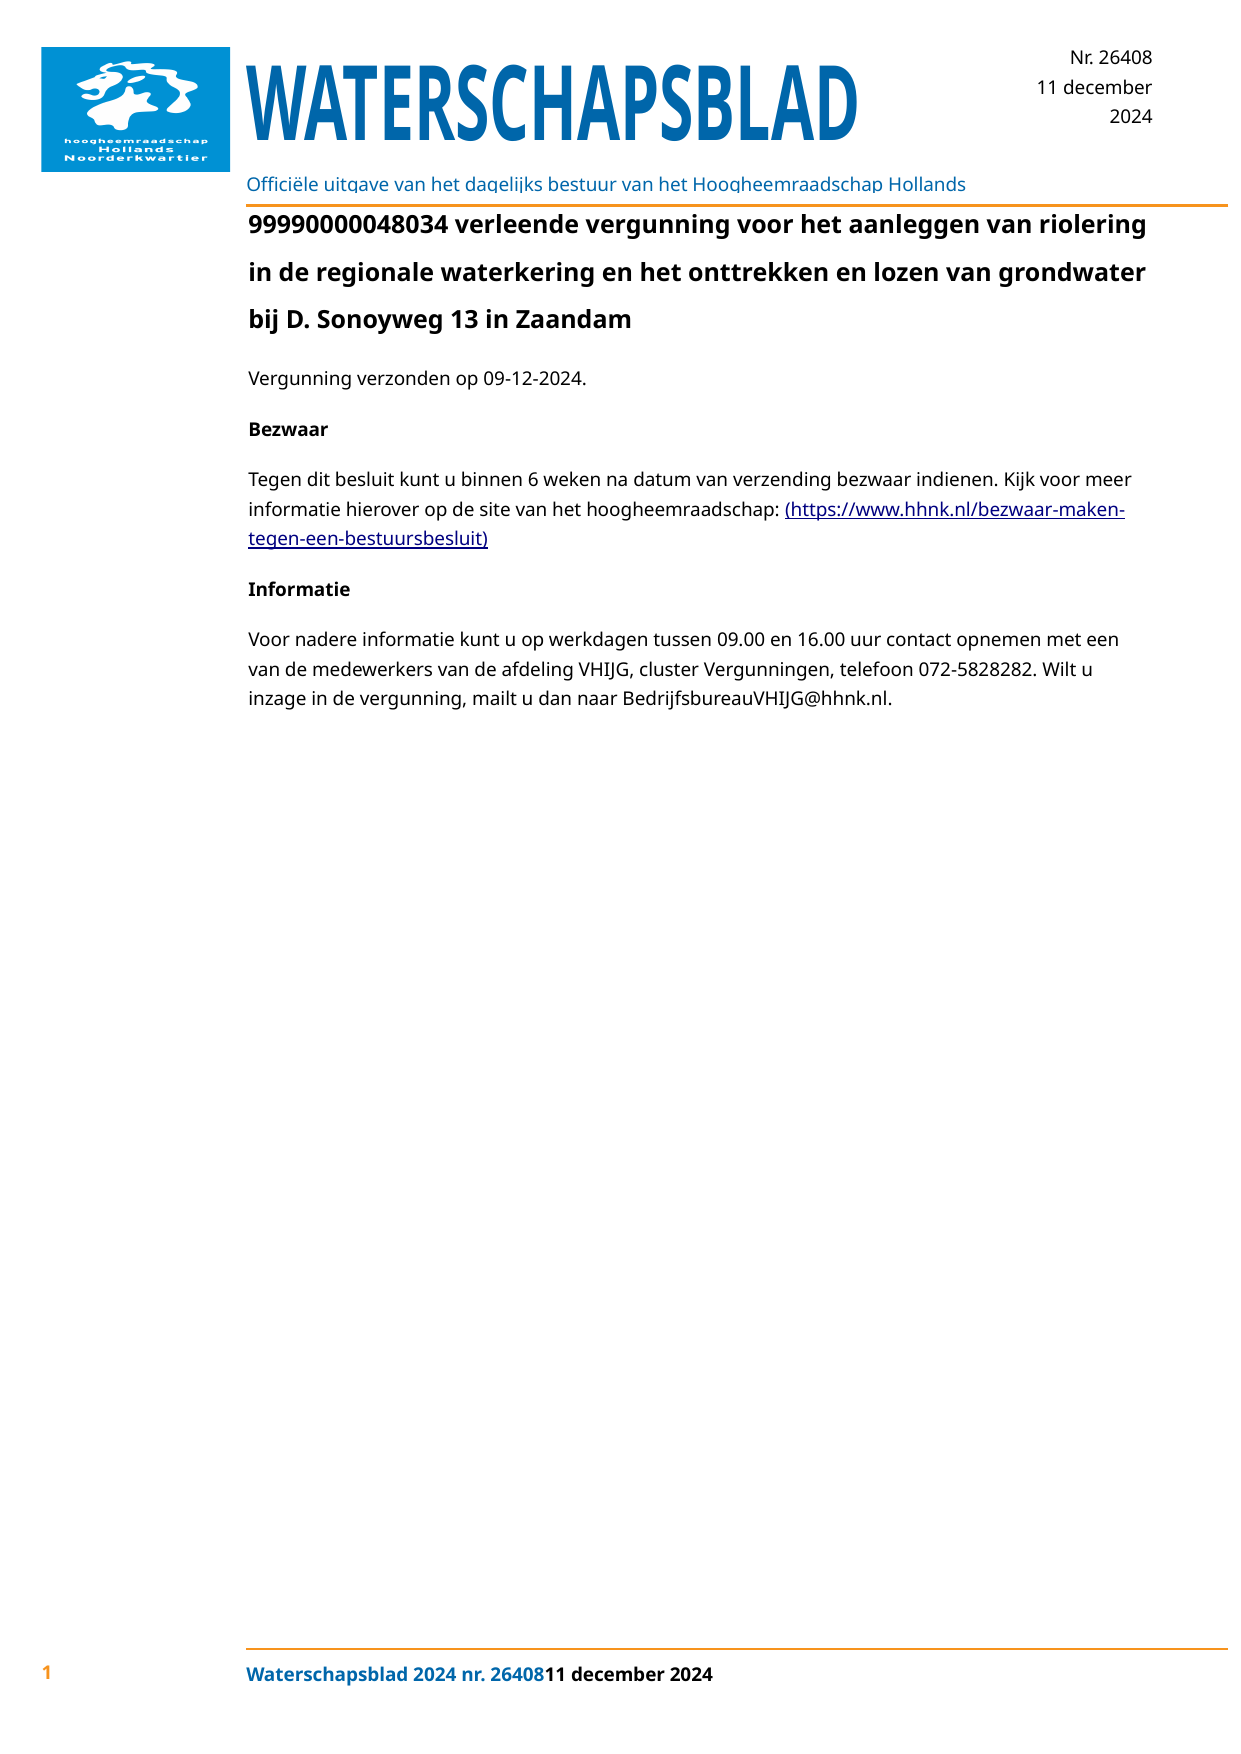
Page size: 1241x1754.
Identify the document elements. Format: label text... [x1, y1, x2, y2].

text Bezwaar [248, 416, 1152, 442]
text Tegen dit besluit kunt u binnen 6 weken na datum van verzending bezwaar indienen. Kijk voor meer informatie hierover op de site van het hoogheemraadschap: (https://www.hhnk.nl/bezwaar-maken-tegen-een-bestuursbesluit) [248, 466, 1152, 551]
picture [78, 64, 122, 99]
picture [129, 76, 144, 82]
text 99990000048034 verleende vergunning voor het aanleggen van riolering in de regionale waterkering en het onttrekken en lozen van grondwater bij D. Sonoyweg 13 in Zaandam [248, 207, 1152, 336]
text Vergunning verzonden op 09-12-2024. [248, 366, 1152, 391]
text Informatie [248, 576, 1152, 602]
picture [88, 87, 157, 130]
text Voor nadere informatie kunt u op werkdagen tussen 09.00 en 16.00 uur contact opnemen met een van de medewerkers van de afdeling VHIJG, cluster Vergunningen, telefoon 072-5828282. Wilt u inzage in de vergunning, mailt u dan naar BedrijfsbureauVHIJG@hhnk.nl. [248, 626, 1152, 711]
picture [118, 62, 197, 112]
